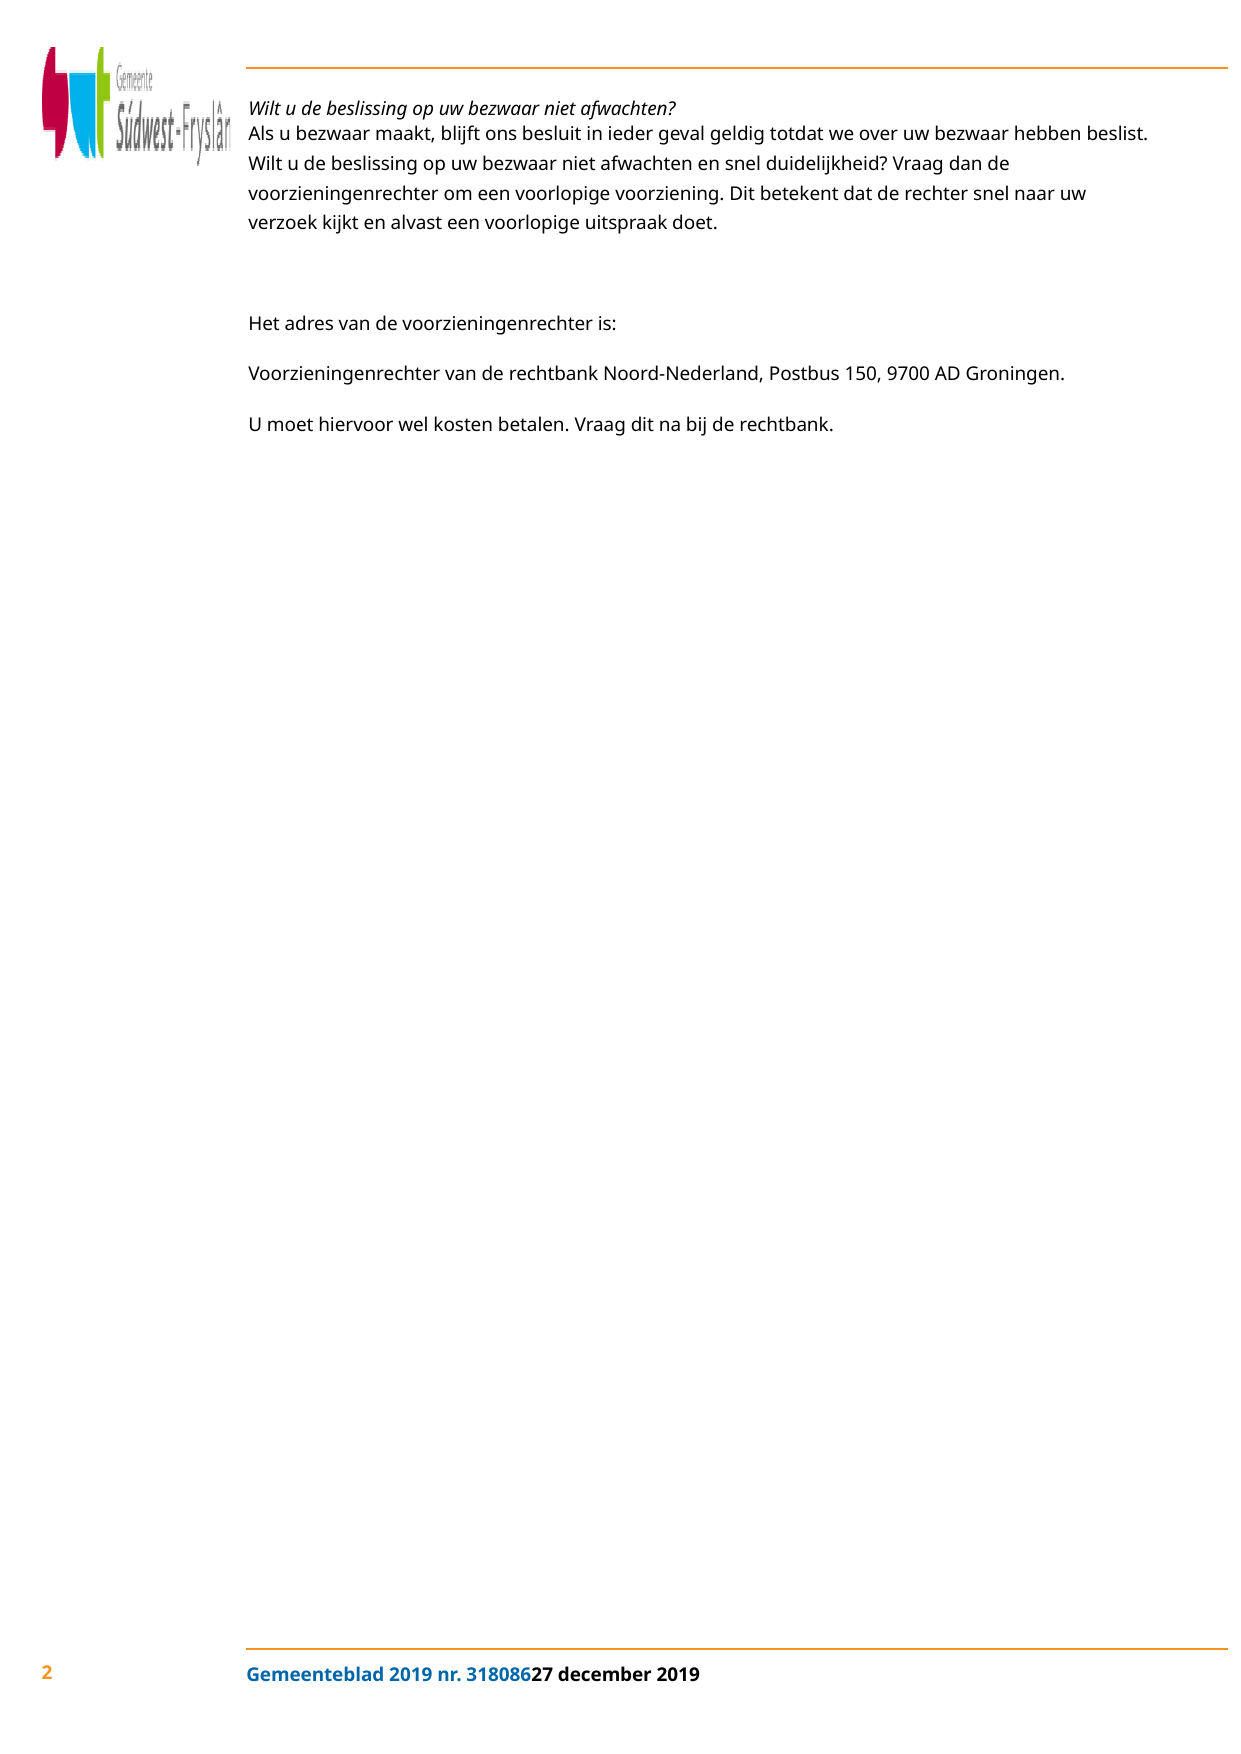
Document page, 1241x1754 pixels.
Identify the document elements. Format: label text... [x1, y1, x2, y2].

picture [41, 47, 231, 172]
text Het adres van de voorzieningenrechter is: [248, 310, 1152, 336]
text U moet hiervoor wel kosten betalen. Vraag dit na bij de rechtbank. [248, 411, 1152, 437]
text Wilt u de beslissing op uw bezwaar niet afwachten? [248, 95, 1152, 121]
text Als u bezwaar maakt, blijft ons besluit in ieder geval geldig totdat we over uw bezwaar hebben beslist. Wilt u de beslissing op uw bezwaar niet afwachten en snel duidelijkheid? Vraag dan de voorzieningenrechter om een voorlopige voorziening. Dit betekent dat de rechter snel naar uw verzoek kijkt en alvast een voorlopige uitspraak doet. [248, 121, 1152, 235]
text Voorzieningenrechter van de rechtbank Noord-Nederland, Postbus 150, 9700 AD Groningen. [248, 361, 1152, 386]
